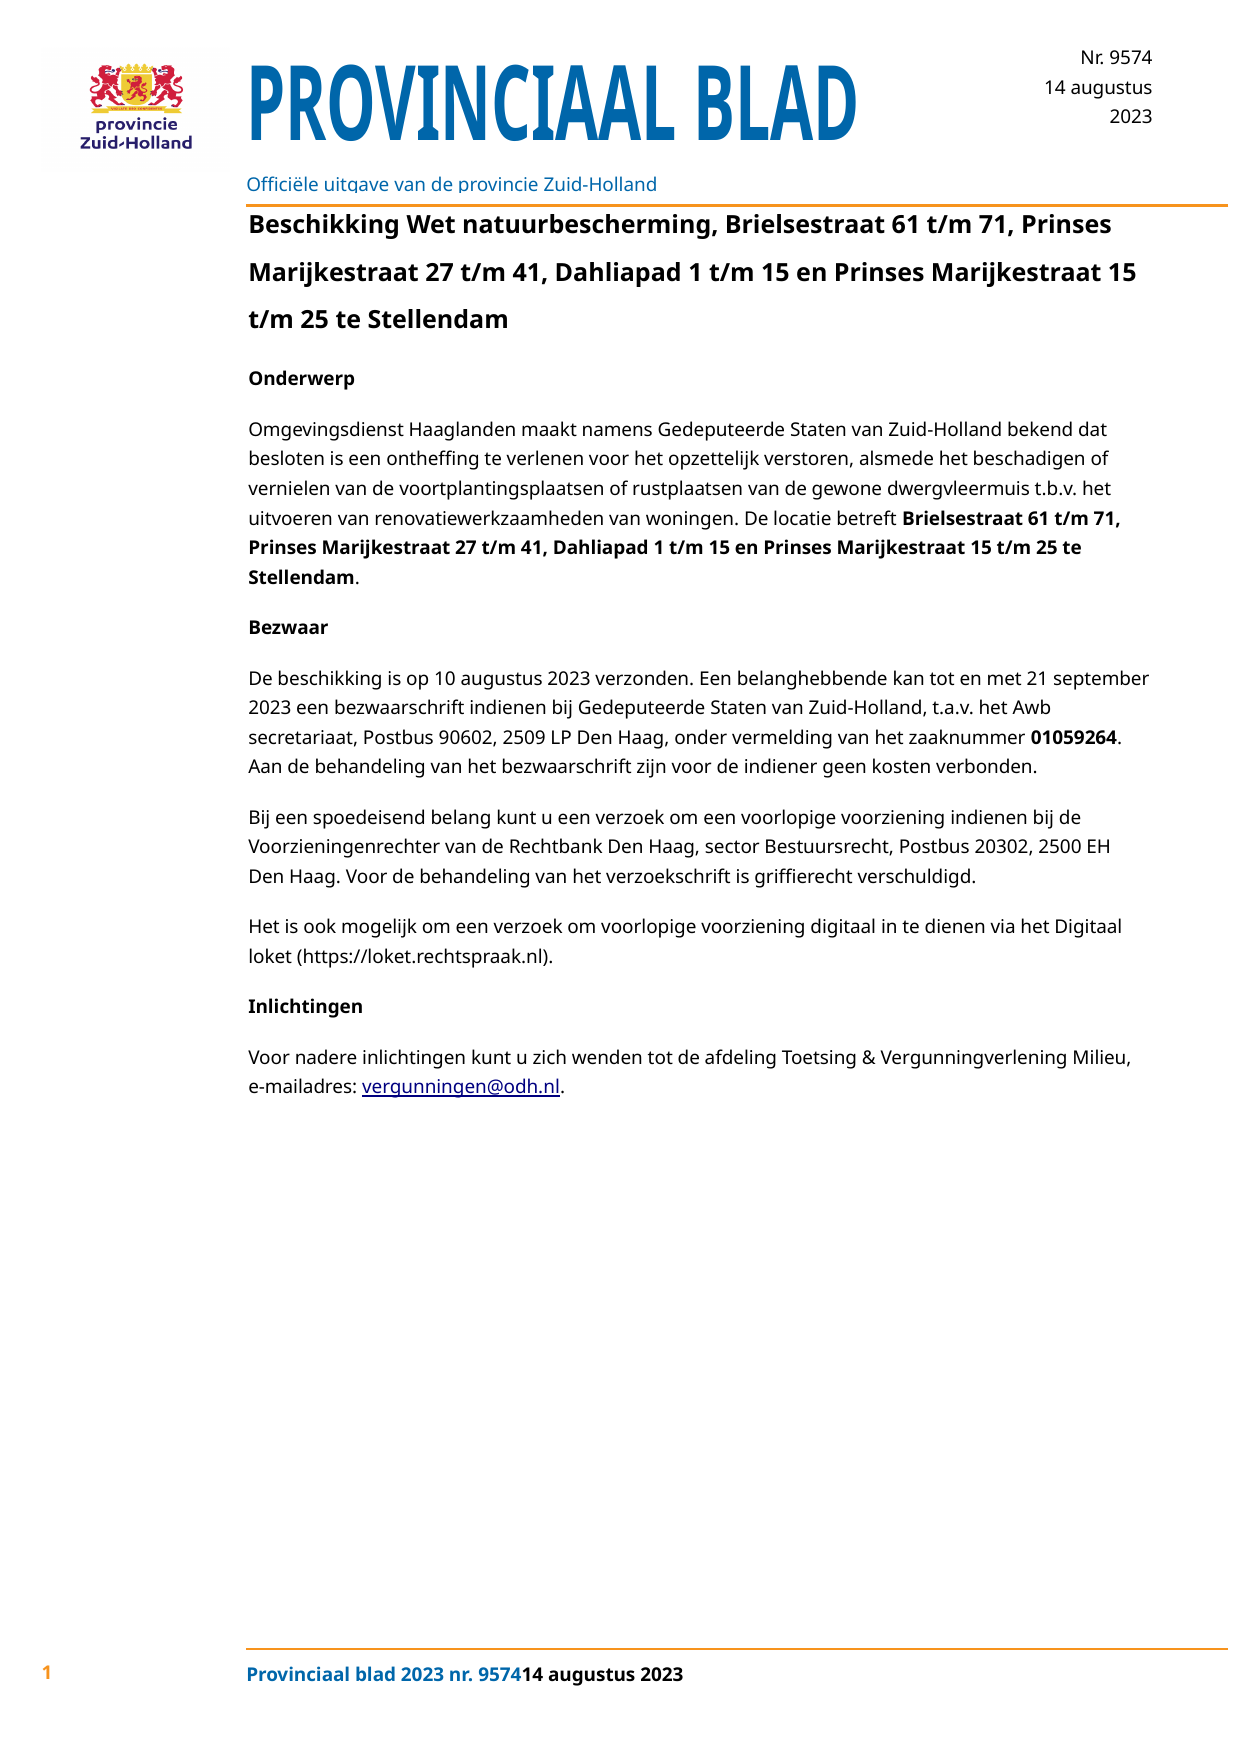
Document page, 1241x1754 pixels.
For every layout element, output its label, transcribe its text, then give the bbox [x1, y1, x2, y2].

text Bij een spoedeisend belang kunt u een verzoek om een voorlopige voorziening indienen bij de Voorzieningenrechter van de Rechtbank Den Haag, sector Bestuursrecht, Postbus 20302, 2500 EH Den Haag. Voor de behandeling van het verzoekschrift is griffierecht verschuldigd. [248, 804, 1152, 889]
text Voor nadere inlichtingen kunt u zich wenden tot de afdeling Toetsing & Vergunningverlening Milieu, e-mailadres: vergunningen@odh.nl. [248, 1044, 1152, 1099]
picture [41, 47, 231, 172]
text Bezwaar [248, 614, 1152, 640]
text Beschikking Wet natuurbescherming, Brielsestraat 61 t/m 71, Prinses Marijkestraat 27 t/m 41, Dahliapad 1 t/m 15 en Prinses Marijkestraat 15 t/m 25 te Stellendam [248, 207, 1152, 336]
text De beschikking is op 10 augustus 2023 verzonden. Een belanghebbende kan tot en met 21 september 2023 een bezwaarschrift indienen bij Gedeputeerde Staten van Zuid-Holland, t.a.v. het Awb secretariaat, Postbus 90602, 2509 LP Den Haag, onder vermelding van het zaaknummer 01059264. Aan de behandeling van het bezwaarschrift zijn voor de indiener geen kosten verbonden. [248, 665, 1152, 779]
text Onderwerp [248, 366, 1152, 391]
text Het is ook mogelijk om een verzoek om voorlopige voorziening digitaal in te dienen via het Digitaal loket (https://loket.rechtspraak.nl). [248, 913, 1152, 969]
text Inlichtingen [248, 993, 1152, 1019]
text Omgevingsdienst Haaglanden maakt namens Gedeputeerde Staten van Zuid-Holland bekend dat besloten is een ontheffing te verlenen voor het opzettelijk verstoren, alsmede het beschadigen of vernielen van de voortplantingsplaatsen of rustplaatsen van de gewone dwergvleermuis t.b.v. het uitvoeren van renovatiewerkzaamheden van woningen. De locatie betreft Brielsestraat 61 t/m 71, Prinses Marijkestraat 27 t/m 41, Dahliapad 1 t/m 15 en Prinses Marijkestraat 15 t/m 25 te Stellendam. [248, 416, 1152, 589]
